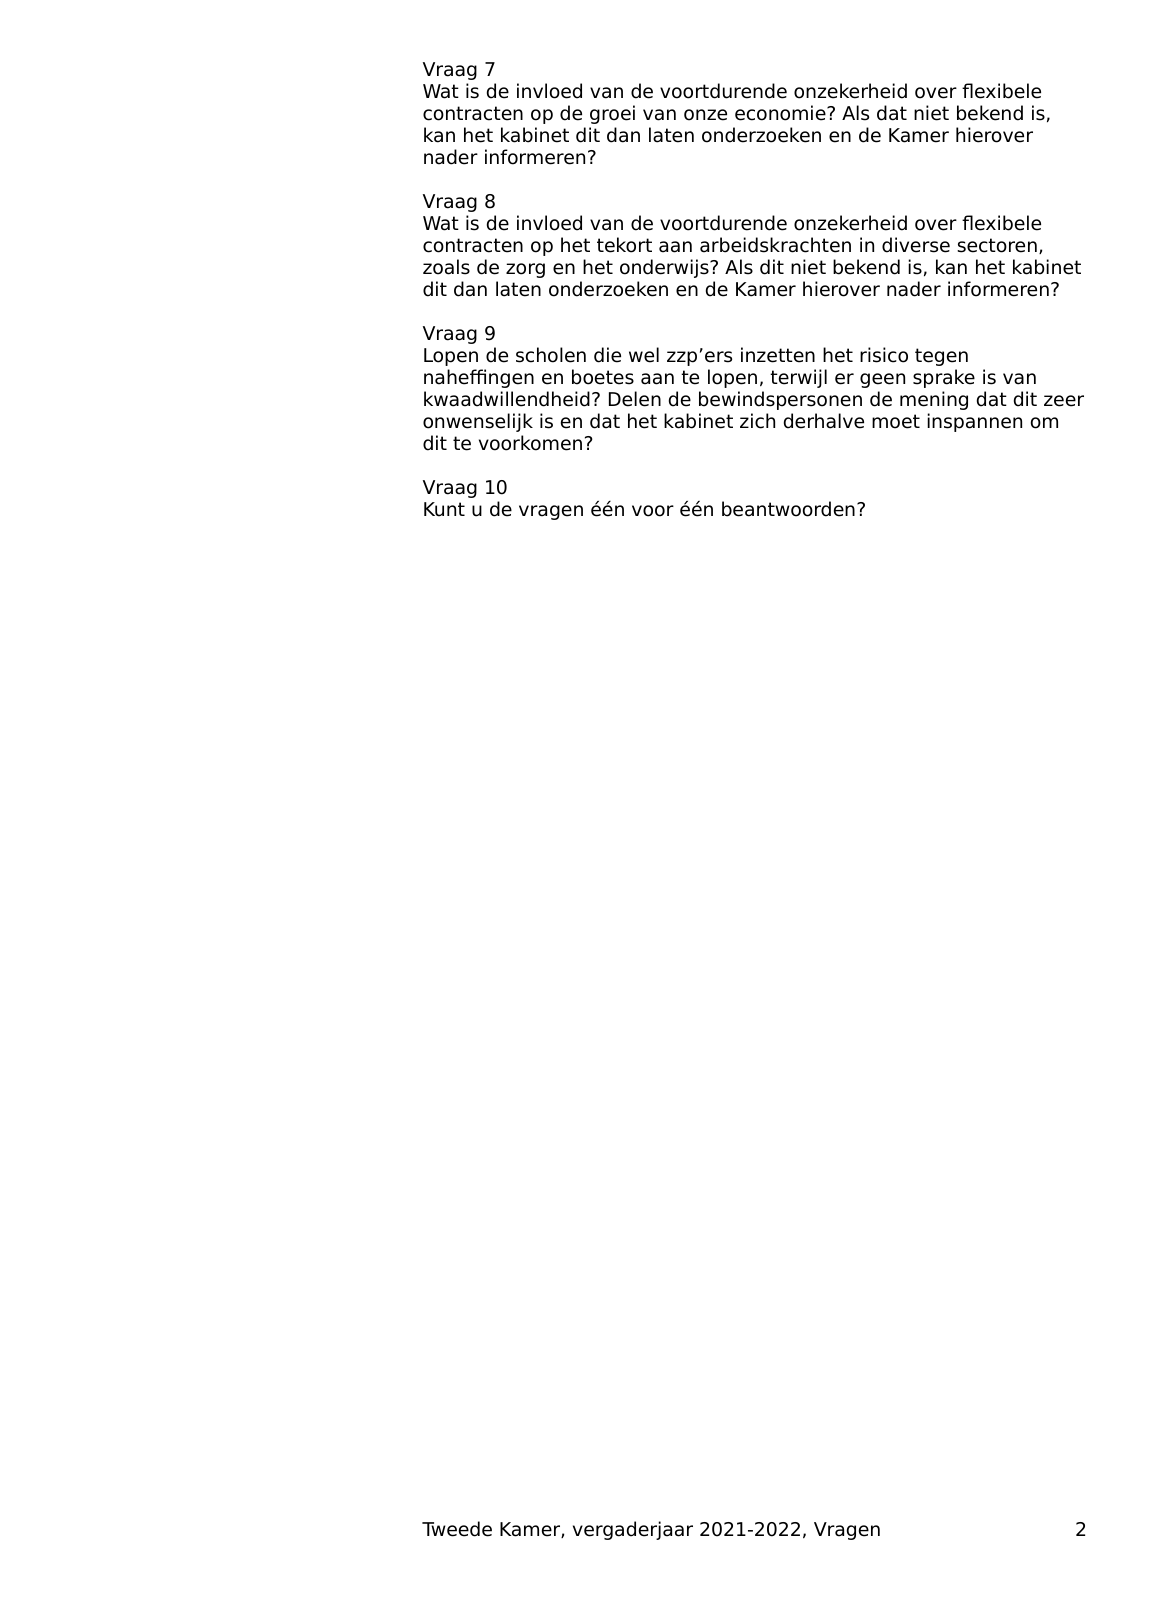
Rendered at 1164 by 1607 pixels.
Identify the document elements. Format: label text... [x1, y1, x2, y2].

text Wat is de invloed van de voortdurende onzekerheid over flexibele contracten op de groei van onze economie? Als dat niet bekend is, kan het kabinet dit dan laten onderzoeken en de Kamer hierover nader informeren? [422, 81, 1087, 169]
text Vraag 10 [422, 477, 1087, 499]
text Vraag 7 [422, 59, 1087, 81]
text Kunt u de vragen één voor één beantwoorden? [422, 499, 1087, 521]
text Wat is de invloed van de voortdurende onzekerheid over flexibele contracten op het tekort aan arbeidskrachten in diverse sectoren, zoals de zorg en het onderwijs? Als dit niet bekend is, kan het kabinet dit dan laten onderzoeken en de Kamer hierover nader informeren? [422, 213, 1087, 301]
text Lopen de scholen die wel zzp’ers inzetten het risico tegen naheffingen en boetes aan te lopen, terwijl er geen sprake is van kwaadwillendheid? Delen de bewindspersonen de mening dat dit zeer onwenselijk is en dat het kabinet zich derhalve moet inspannen om dit te voorkomen? [422, 345, 1087, 455]
text Vraag 9 [422, 323, 1087, 345]
text Vraag 8 [422, 191, 1087, 213]
